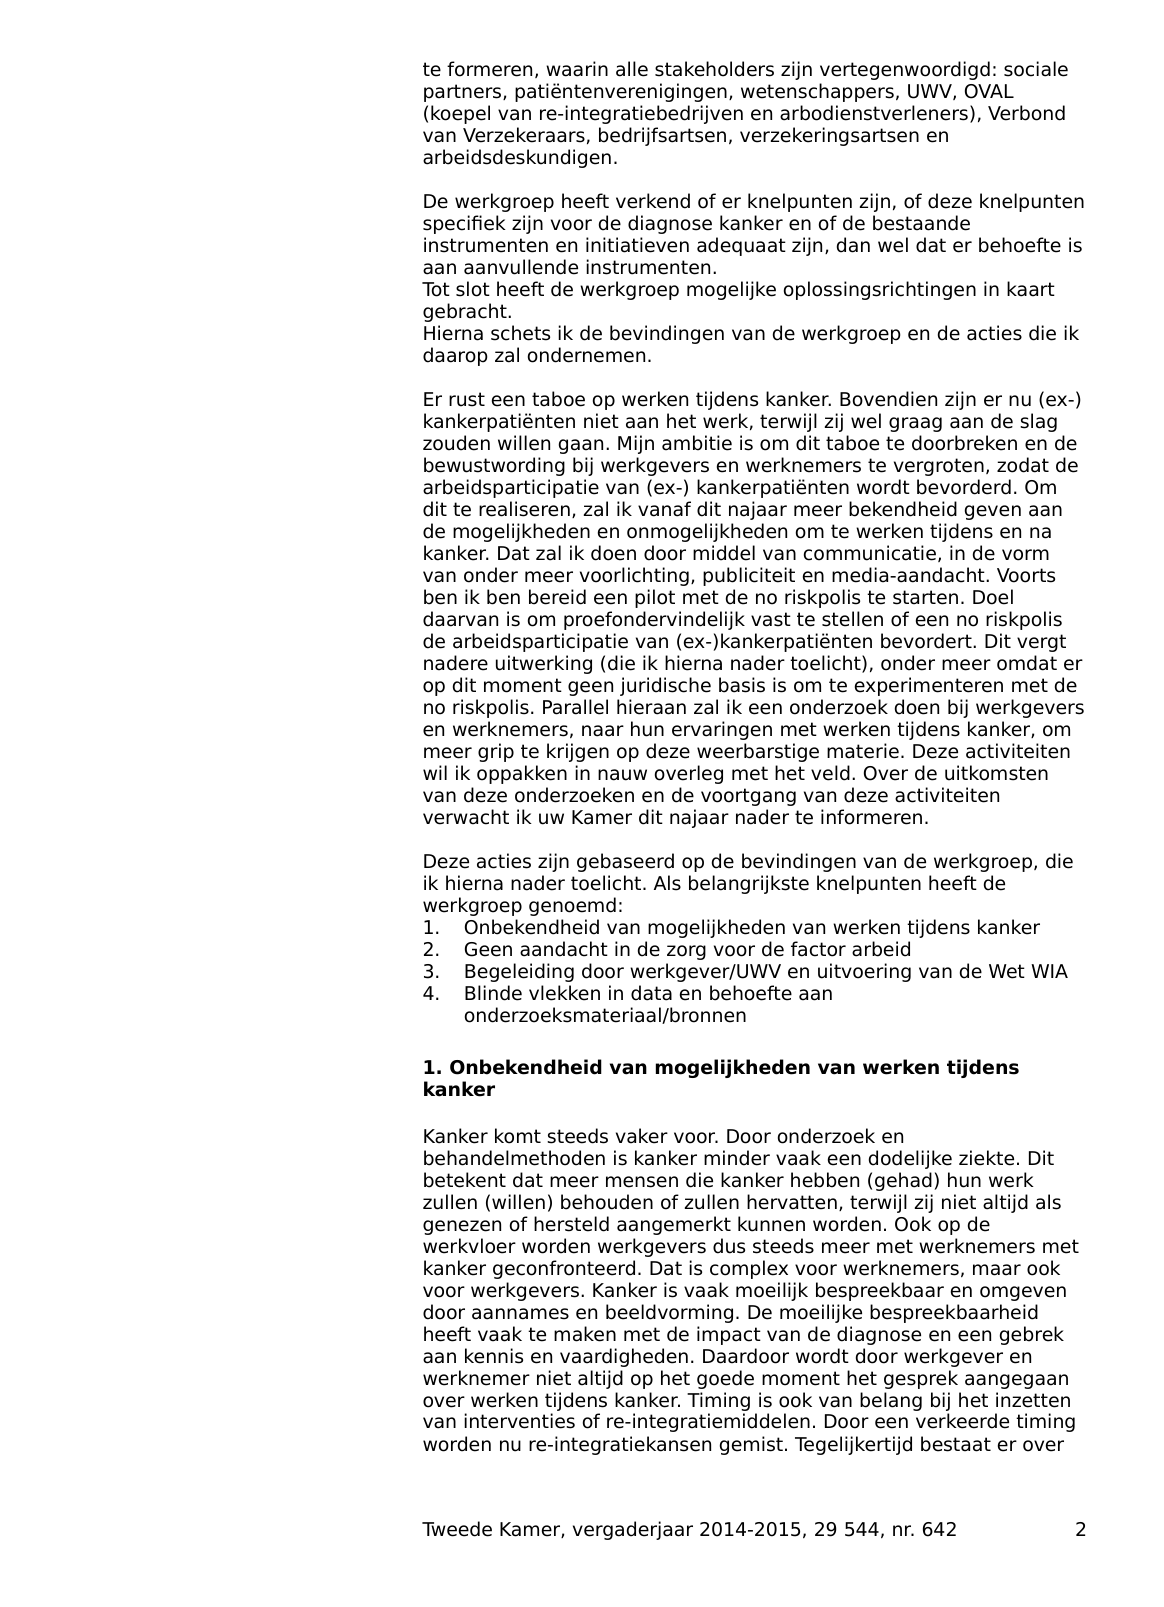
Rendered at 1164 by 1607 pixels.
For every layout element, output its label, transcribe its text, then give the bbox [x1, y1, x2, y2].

subtitle 1. Onbekendheid van mogelijkheden van werken tijdens kanker [422, 1057, 1087, 1101]
text 2. Geen aandacht in de zorg voor de factor arbeid [422, 939, 1087, 961]
text 4. Blinde vlekken in data en behoefte aan onderzoeksmateriaal/bronnen [422, 983, 1087, 1027]
text Hierna schets ik de bevindingen van de werkgroep en de acties die ik daarop zal ondernemen. [422, 323, 1087, 367]
text Er rust een taboe op werken tijdens kanker. Bovendien zijn er nu (ex-) kankerpatiënten niet aan het werk, terwijl zij wel graag aan de slag zouden willen gaan. Mijn ambitie is om dit taboe te doorbreken en de bewustwording bij werkgevers en werknemers te vergroten, zodat de arbeidsparticipatie van (ex-) kankerpatiënten wordt bevorderd. Om dit te realiseren, zal ik vanaf dit najaar meer bekendheid geven aan de mogelijkheden en onmogelijkheden om te werken tijdens en na kanker. Dat zal ik doen door middel van communicatie, in de vorm van onder meer voorlichting, publiciteit en media-aandacht. Voorts ben ik ben bereid een pilot met de no riskpolis te starten. Doel daarvan is om proefondervindelijk vast te stellen of een no riskpolis de arbeidsparticipatie van (ex-)kankerpatiënten bevordert. Dit vergt nadere uitwerking (die ik hierna nader toelicht), onder meer omdat er op dit moment geen juridische basis is om te experimenteren met de no riskpolis. Parallel hieraan zal ik een onderzoek doen bij werkgevers en werknemers, naar hun ervaringen met werken tijdens kanker, om meer grip te krijgen op deze weerbarstige materie. Deze activiteiten wil ik oppakken in nauw overleg met het veld. Over de uitkomsten van deze onderzoeken en de voortgang van deze activiteiten verwacht ik uw Kamer dit najaar nader te informeren. [422, 389, 1087, 829]
text De werkgroep heeft verkend of er knelpunten zijn, of deze knelpunten specifiek zijn voor de diagnose kanker en of de bestaande instrumenten en initiatieven adequaat zijn, dan wel dat er behoefte is aan aanvullende instrumenten. [422, 191, 1087, 279]
text 1. Onbekendheid van mogelijkheden van werken tijdens kanker [422, 917, 1087, 939]
text Tot slot heeft de werkgroep mogelijke oplossingsrichtingen in kaart gebracht. [422, 279, 1087, 323]
text Kanker komt steeds vaker voor. Door onderzoek en behandelmethoden is kanker minder vaak een dodelijke ziekte. Dit betekent dat meer mensen die kanker hebben (gehad) hun werk zullen (willen) behouden of zullen hervatten, terwijl zij niet altijd als genezen of hersteld aangemerkt kunnen worden. Ook op de werkvloer worden werkgevers dus steeds meer met werknemers met kanker geconfronteerd. Dat is complex voor werknemers, maar ook voor werkgevers. Kanker is vaak moeilijk bespreekbaar en omgeven door aannames en beeldvorming. De moeilijke bespreekbaarheid heeft vaak te maken met de impact van de diagnose en een gebrek aan kennis en vaardigheden. Daardoor wordt door werkgever en werknemer niet altijd op het goede moment het gesprek aangegaan over werken tijdens kanker. Timing is ook van belang bij het inzetten van interventies of re-integratiemiddelen. Door een verkeerde timing worden nu re-integratiekansen gemist. Tegelijkertijd bestaat er over [422, 1126, 1087, 1455]
text te formeren, waarin alle stakeholders zijn vertegenwoordigd: sociale partners, patiëntenverenigingen, wetenschappers, UWV, OVAL (koepel van re-integratiebedrijven en arbodienstverleners), Verbond van Verzekeraars, bedrijfsartsen, verzekeringsartsen en arbeidsdeskundigen. [422, 59, 1087, 169]
text 3. Begeleiding door werkgever/UWV en uitvoering van de Wet WIA [422, 961, 1087, 983]
text Deze acties zijn gebaseerd op de bevindingen van de werkgroep, die ik hierna nader toelicht. Als belangrijkste knelpunten heeft de werkgroep genoemd: [422, 851, 1087, 917]
